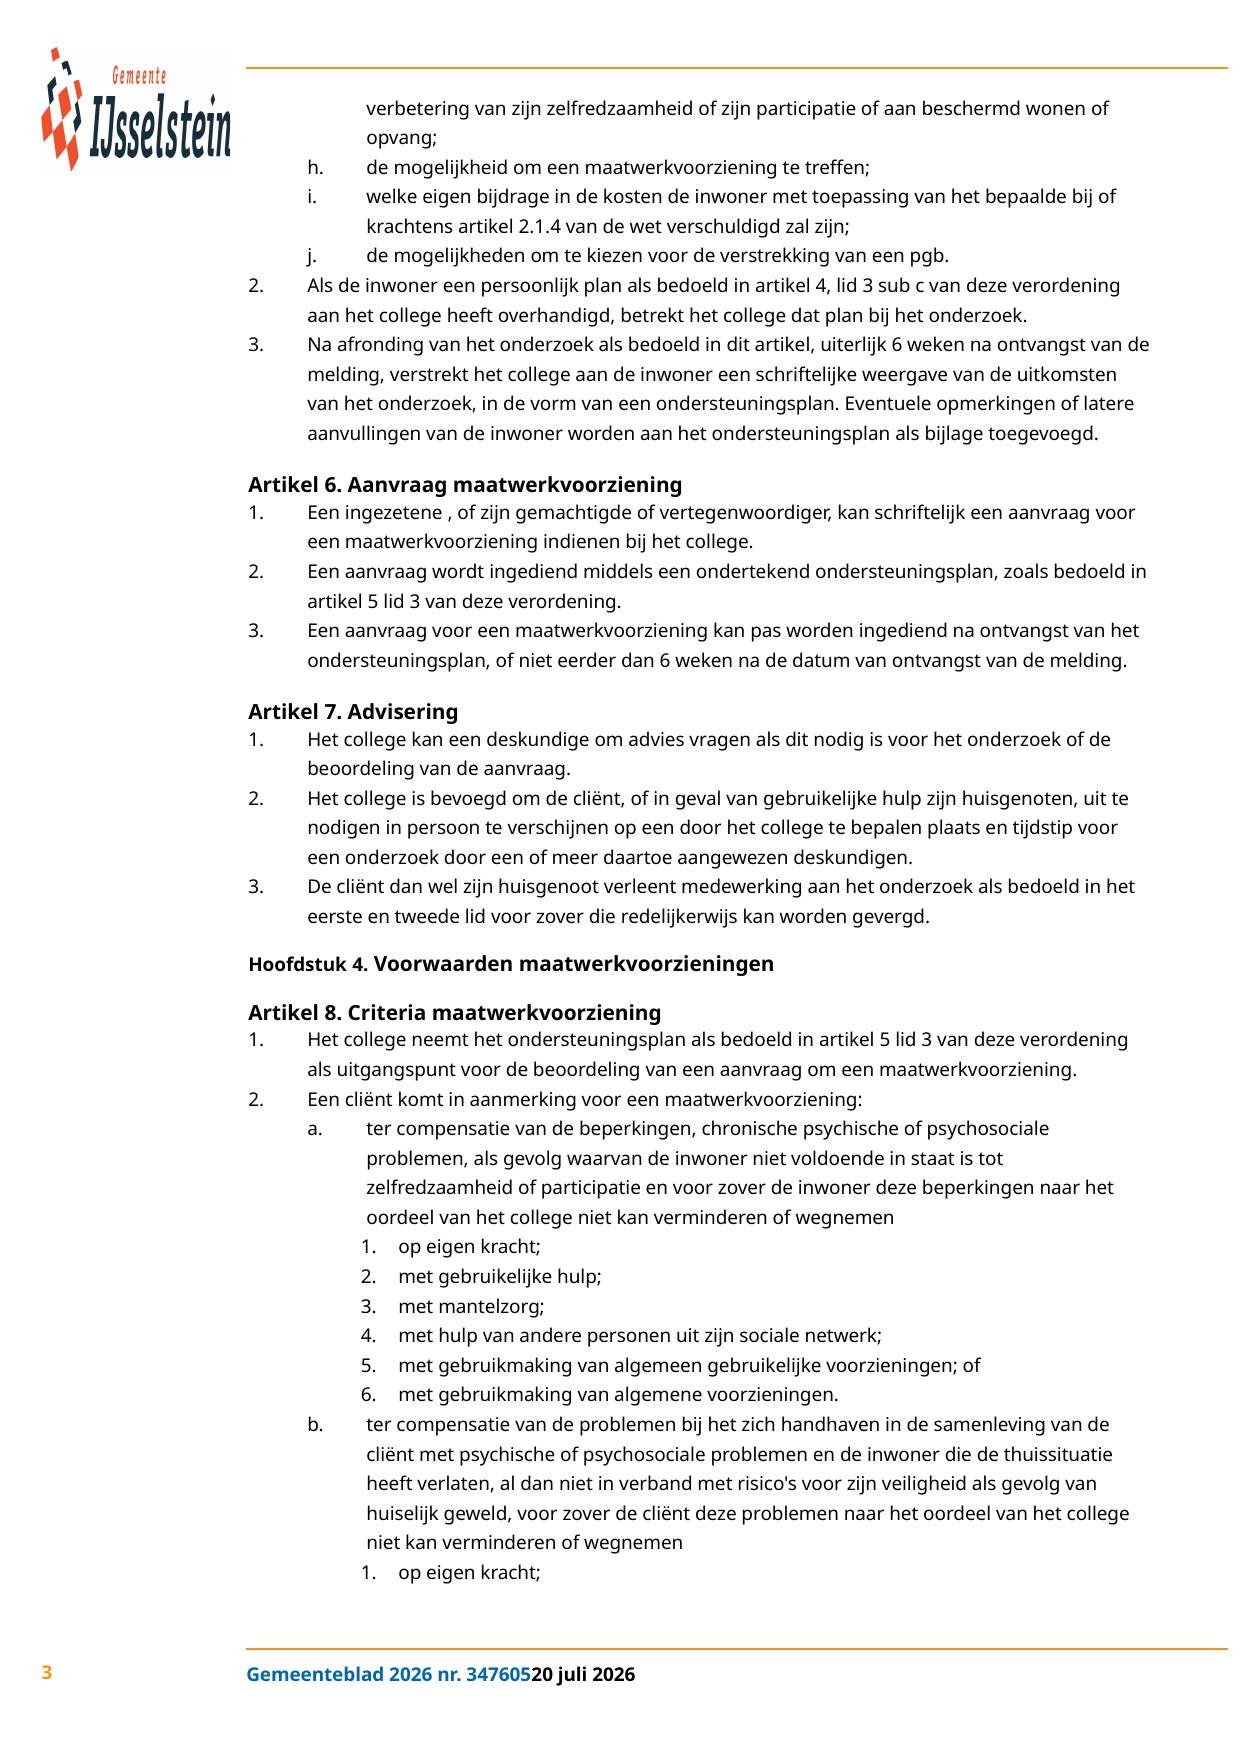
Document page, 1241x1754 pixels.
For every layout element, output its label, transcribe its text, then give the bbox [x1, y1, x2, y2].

list Het college kan een deskundige om advies vragen als dit nodig is voor het onderzoek of de beoordeling van de aanvraag. [248, 726, 1152, 781]
list Het college is bevoegd om de cliënt, of in geval van gebruikelijke hulp zijn huisgenoten, uit te nodigen in persoon te verschijnen op een door het college te bepalen plaats en tijdstip voor een onderzoek door een of meer daartoe aangewezen deskundigen. [248, 785, 1152, 870]
list Na afronding van het onderzoek als bedoeld in dit artikel, uiterlijk 6 weken na ontvangst van de melding, verstrekt het college aan de inwoner een schriftelijke weergave van de uitkomsten van het onderzoek, in de vorm van een ondersteuningsplan. Eventuele opmerkingen of latere aanvullingen van de inwoner worden aan het ondersteuningsplan als bijlage toegevoegd. [248, 331, 1152, 446]
list De cliënt dan wel zijn huisgenoot verleent medewerking aan het onderzoek als bedoeld in het eerste en tweede lid voor zover die redelijkerwijs kan worden gevergd. [248, 874, 1152, 929]
list ter compensatie van de problemen bij het zich handhaven in de samenleving van de cliënt met psychische of psychosociale problemen en de inwoner die de thuissituatie heeft verlaten, al dan niet in verband met risico's voor zijn veiligheid als gevolg van huiselijk geweld, voor zover de cliënt deze problemen naar het oordeel van het college niet kan verminderen of wegnemen [307, 1411, 1152, 1555]
list de mogelijkheid om een maatwerkvoorziening te treffen; [307, 154, 1152, 180]
list de mogelijkheden om te kiezen voor de verstrekking van een pgb. [307, 243, 1152, 268]
list met gebruikmaking van algemene voorzieningen. [361, 1382, 1152, 1407]
list Een ingezetene , of zijn gemachtigde of vertegenwoordiger, kan schriftelijk een aanvraag voor een maatwerkvoorziening indienen bij het college. [248, 499, 1152, 554]
list met mantelzorg; [361, 1293, 1152, 1319]
text Artikel 6. Aanvraag maatwerkvoorziening [248, 471, 1152, 499]
list verbetering van zijn zelfredzaamheid of zijn participatie of aan beschermd wonen of opvang; [307, 95, 1152, 150]
list met gebruikelijke hulp; [361, 1263, 1152, 1289]
picture [41, 47, 231, 172]
list Een cliënt komt in aanmerking voor een maatwerkvoorziening: [248, 1086, 1152, 1112]
list op eigen kracht; [361, 1559, 1152, 1585]
list op eigen kracht; [361, 1234, 1152, 1259]
list welke eigen bijdrage in de kosten de inwoner met toepassing van het bepaalde bij of krachtens artikel 2.1.4 van de wet verschuldigd zal zijn; [307, 183, 1152, 239]
list met gebruikmaking van algemeen gebruikelijke voorzieningen; of [361, 1352, 1152, 1378]
list Een aanvraag wordt ingediend middels een ondertekend ondersteuningsplan, zoals bedoeld in artikel 5 lid 3 van deze verordening. [248, 558, 1152, 613]
list Als de inwoner een persoonlijk plan als bedoeld in artikel 4, lid 3 sub c van deze verordening aan het college heeft overhandigd, betrekt het college dat plan bij het onderzoek. [248, 272, 1152, 328]
text Artikel 7. Advisering [248, 697, 1152, 726]
list met hulp van andere personen uit zijn sociale netwerk; [361, 1322, 1152, 1348]
list ter compensatie van de beperkingen, chronische psychische of psychosociale problemen, als gevolg waarvan de inwoner niet voldoende in staat is tot zelfredzaamheid of participatie en voor zover de inwoner deze beperkingen naar het oordeel van het college niet kan verminderen of wegnemen [307, 1115, 1152, 1230]
list Een aanvraag voor een maatwerkvoorziening kan pas worden ingediend na ontvangst van het ondersteuningsplan, of niet eerder dan 6 weken na de datum van ontvangst van de melding. [248, 617, 1152, 673]
text Hoofdstuk 4. Voorwaarden maatwerkvoorzieningen [248, 949, 1152, 977]
list Het college neemt het ondersteuningsplan als bedoeld in artikel 5 lid 3 van deze verordening als uitgangspunt voor de beoordeling van een aanvraag om een maatwerkvoorziening. [248, 1027, 1152, 1082]
text Artikel 8. Criteria maatwerkvoorziening [248, 998, 1152, 1027]
